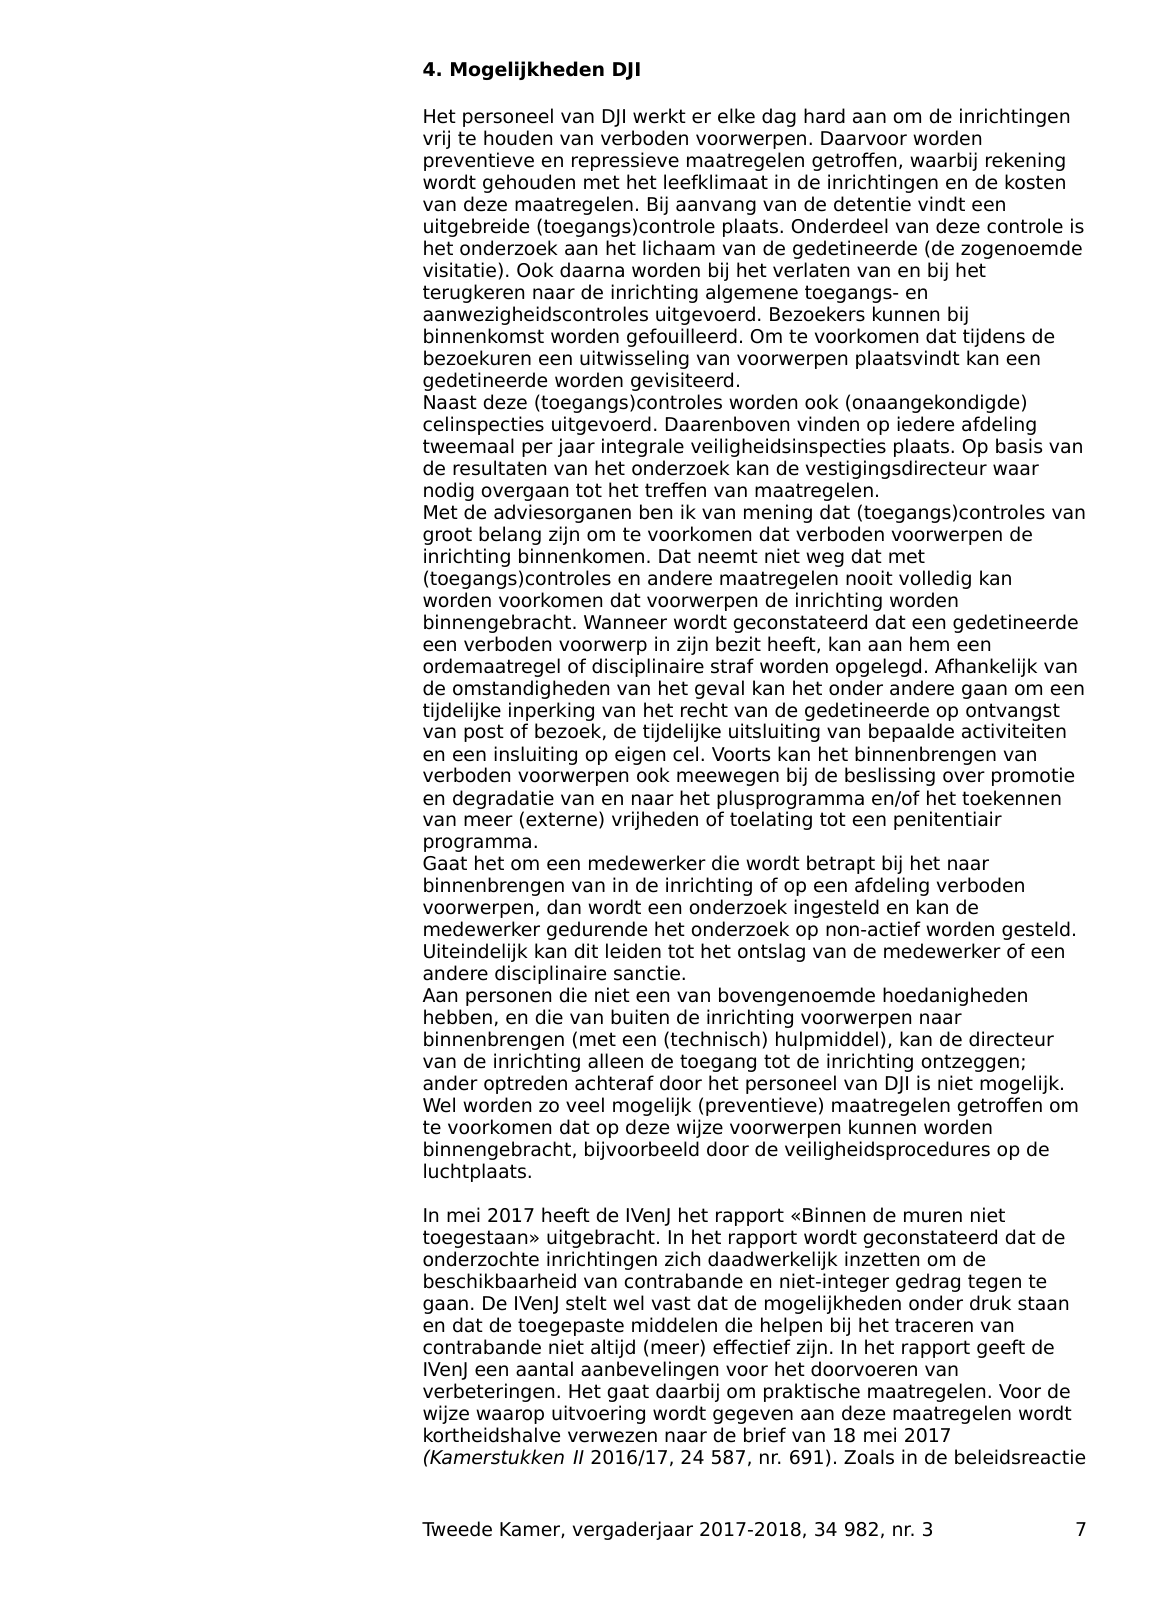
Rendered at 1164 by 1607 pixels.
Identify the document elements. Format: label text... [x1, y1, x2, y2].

text Naast deze (toegangs)controles worden ook (onaangekondigde) celinspecties uitgevoerd. Daarenboven vinden op iedere afdeling tweemaal per jaar integrale veiligheidsinspecties plaats. Op basis van de resultaten van het onderzoek kan de vestigingsdirecteur waar nodig overgaan tot het treffen van maatregelen. [422, 392, 1087, 502]
text Met de adviesorganen ben ik van mening dat (toegangs)controles van groot belang zijn om te voorkomen dat verboden voorwerpen de inrichting binnenkomen. Dat neemt niet weg dat met (toegangs)controles en andere maatregelen nooit volledig kan worden voorkomen dat voorwerpen de inrichting worden binnengebracht. Wanneer wordt geconstateerd dat een gedetineerde een verboden voorwerp in zijn bezit heeft, kan aan hem een ordemaatregel of disciplinaire straf worden opgelegd. Afhankelijk van de omstandigheden van het geval kan het onder andere gaan om een tijdelijke inperking van het recht van de gedetineerde op ontvangst van post of bezoek, de tijdelijke uitsluiting van bepaalde activiteiten en een insluiting op eigen cel. Voorts kan het binnenbrengen van verboden voorwerpen ook meewegen bij de beslissing over promotie en degradatie van en naar het plusprogramma en/of het toekennen van meer (externe) vrijheden of toelating tot een penitentiair programma. [422, 502, 1087, 853]
subtitle 4. Mogelijkheden DJI [422, 59, 1087, 81]
text Gaat het om een medewerker die wordt betrapt bij het naar binnenbrengen van in de inrichting of op een afdeling verboden voorwerpen, dan wordt een onderzoek ingesteld en kan de medewerker gedurende het onderzoek op non-actief worden gesteld. Uiteindelijk kan dit leiden tot het ontslag van de medewerker of een andere disciplinaire sanctie. [422, 853, 1087, 985]
text In mei 2017 heeft de IVenJ het rapport «Binnen de muren niet toegestaan» uitgebracht. In het rapport wordt geconstateerd dat de onderzochte inrichtingen zich daadwerkelijk inzetten om de beschikbaarheid van contrabande en niet-integer gedrag tegen te gaan. De IVenJ stelt wel vast dat de mogelijkheden onder druk staan en dat de toegepaste middelen die helpen bij het traceren van contrabande niet altijd (meer) effectief zijn. In het rapport geeft de IVenJ een aantal aanbevelingen voor het doorvoeren van verbeteringen. Het gaat daarbij om praktische maatregelen. Voor de wijze waarop uitvoering wordt gegeven aan deze maatregelen wordt kortheidshalve verwezen naar de brief van 18 mei 2017 (Kamerstukken II 2016/17, 24 587, nr. 691). Zoals in de beleidsreactie [422, 1205, 1087, 1469]
text Aan personen die niet een van bovengenoemde hoedanigheden hebben, en die van buiten de inrichting voorwerpen naar binnenbrengen (met een (technisch) hulpmiddel), kan de directeur van de inrichting alleen de toegang tot de inrichting ontzeggen; ander optreden achteraf door het personeel van DJI is niet mogelijk. Wel worden zo veel mogelijk (preventieve) maatregelen getroffen om te voorkomen dat op deze wijze voorwerpen kunnen worden binnengebracht, bijvoorbeeld door de veiligheidsprocedures op de luchtplaats. [422, 985, 1087, 1183]
text Het personeel van DJI werkt er elke dag hard aan om de inrichtingen vrij te houden van verboden voorwerpen. Daarvoor worden preventieve en repressieve maatregelen getroffen, waarbij rekening wordt gehouden met het leefklimaat in de inrichtingen en de kosten van deze maatregelen. Bij aanvang van de detentie vindt een uitgebreide (toegangs)controle plaats. Onderdeel van deze controle is het onderzoek aan het lichaam van de gedetineerde (de zogenoemde visitatie). Ook daarna worden bij het verlaten van en bij het terugkeren naar de inrichting algemene toegangs- en aanwezigheidscontroles uitgevoerd. Bezoekers kunnen bij binnenkomst worden gefouilleerd. Om te voorkomen dat tijdens de bezoekuren een uitwisseling van voorwerpen plaatsvindt kan een gedetineerde worden gevisiteerd. [422, 106, 1087, 392]
